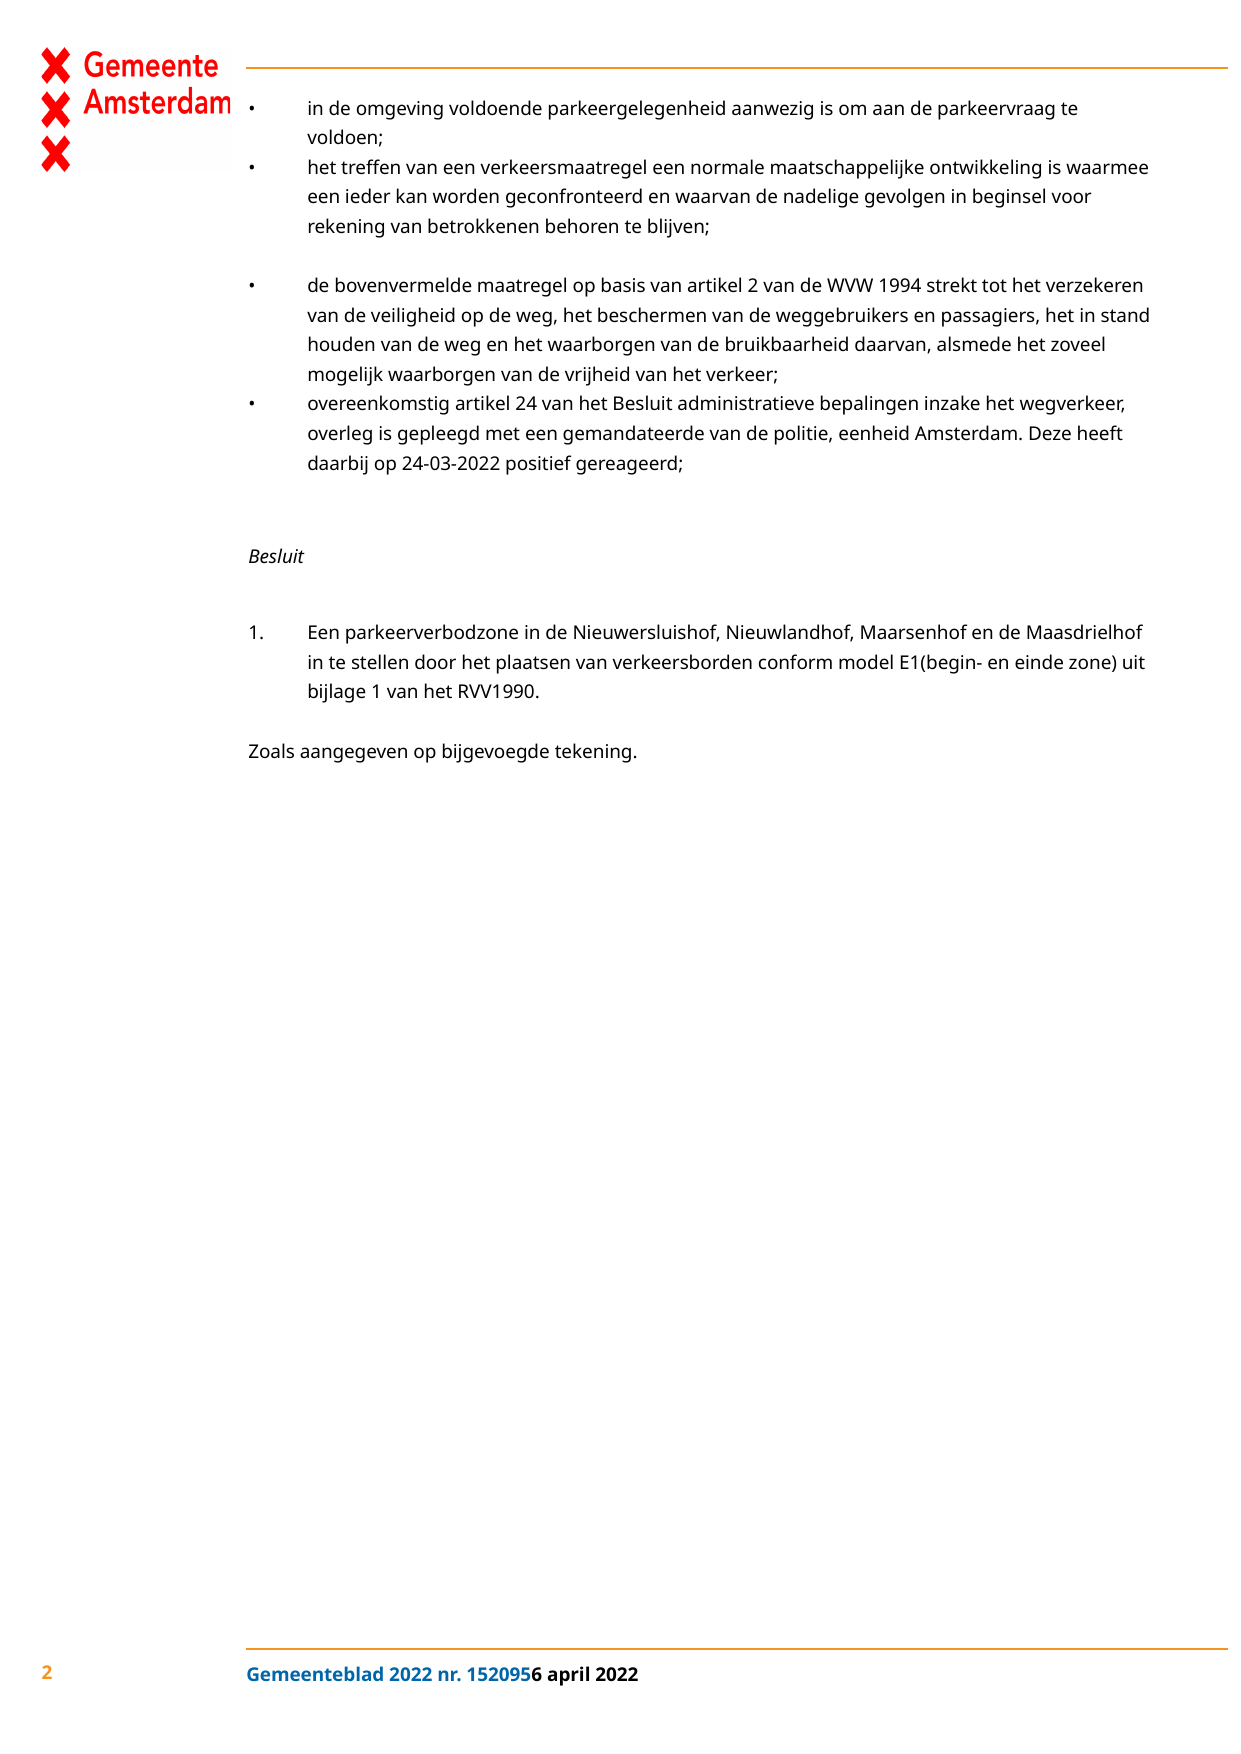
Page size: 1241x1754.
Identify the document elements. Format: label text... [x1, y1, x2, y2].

text Zoals aangegeven op bijgevoegde tekening. [248, 738, 1152, 763]
list Een parkeerverbodzone in de Nieuwersluishof, Nieuwlandhof, Maarsenhof en de Maasdrielhof in te stellen door het plaatsen van verkeersborden conform model E1(begin- en einde zone) uit bijlage 1 van het RVV1990. [248, 619, 1152, 704]
list de bovenvermelde maatregel op basis van artikel 2 van de WVW 1994 strekt tot het verzekeren van de veiligheid op de weg, het beschermen van de weggebruikers en passagiers, het in stand houden van de weg en het waarborgen van de bruikbaarheid daarvan, alsmede het zoveel mogelijk waarborgen van de vrijheid van het verkeer; [248, 272, 1152, 387]
list in de omgeving voldoende parkeergelegenheid aanwezig is om aan de parkeervraag te voldoen; [248, 95, 1152, 150]
list het treffen van een verkeersmaatregel een normale maatschappelijke ontwikkeling is waarmee een ieder kan worden geconfronteerd en waarvan de nadelige gevolgen in beginsel voor rekening van betrokkenen behoren te blijven; [248, 154, 1152, 239]
list overeenkomstig artikel 24 van het Besluit administratieve bepalingen inzake het wegverkeer, overleg is gepleegd met een gemandateerde van de politie, eenheid Amsterdam. Deze heeft daarbij op 24-03-2022 positief gereageerd; [248, 391, 1152, 476]
text Besluit [248, 543, 1152, 569]
picture [41, 47, 231, 172]
